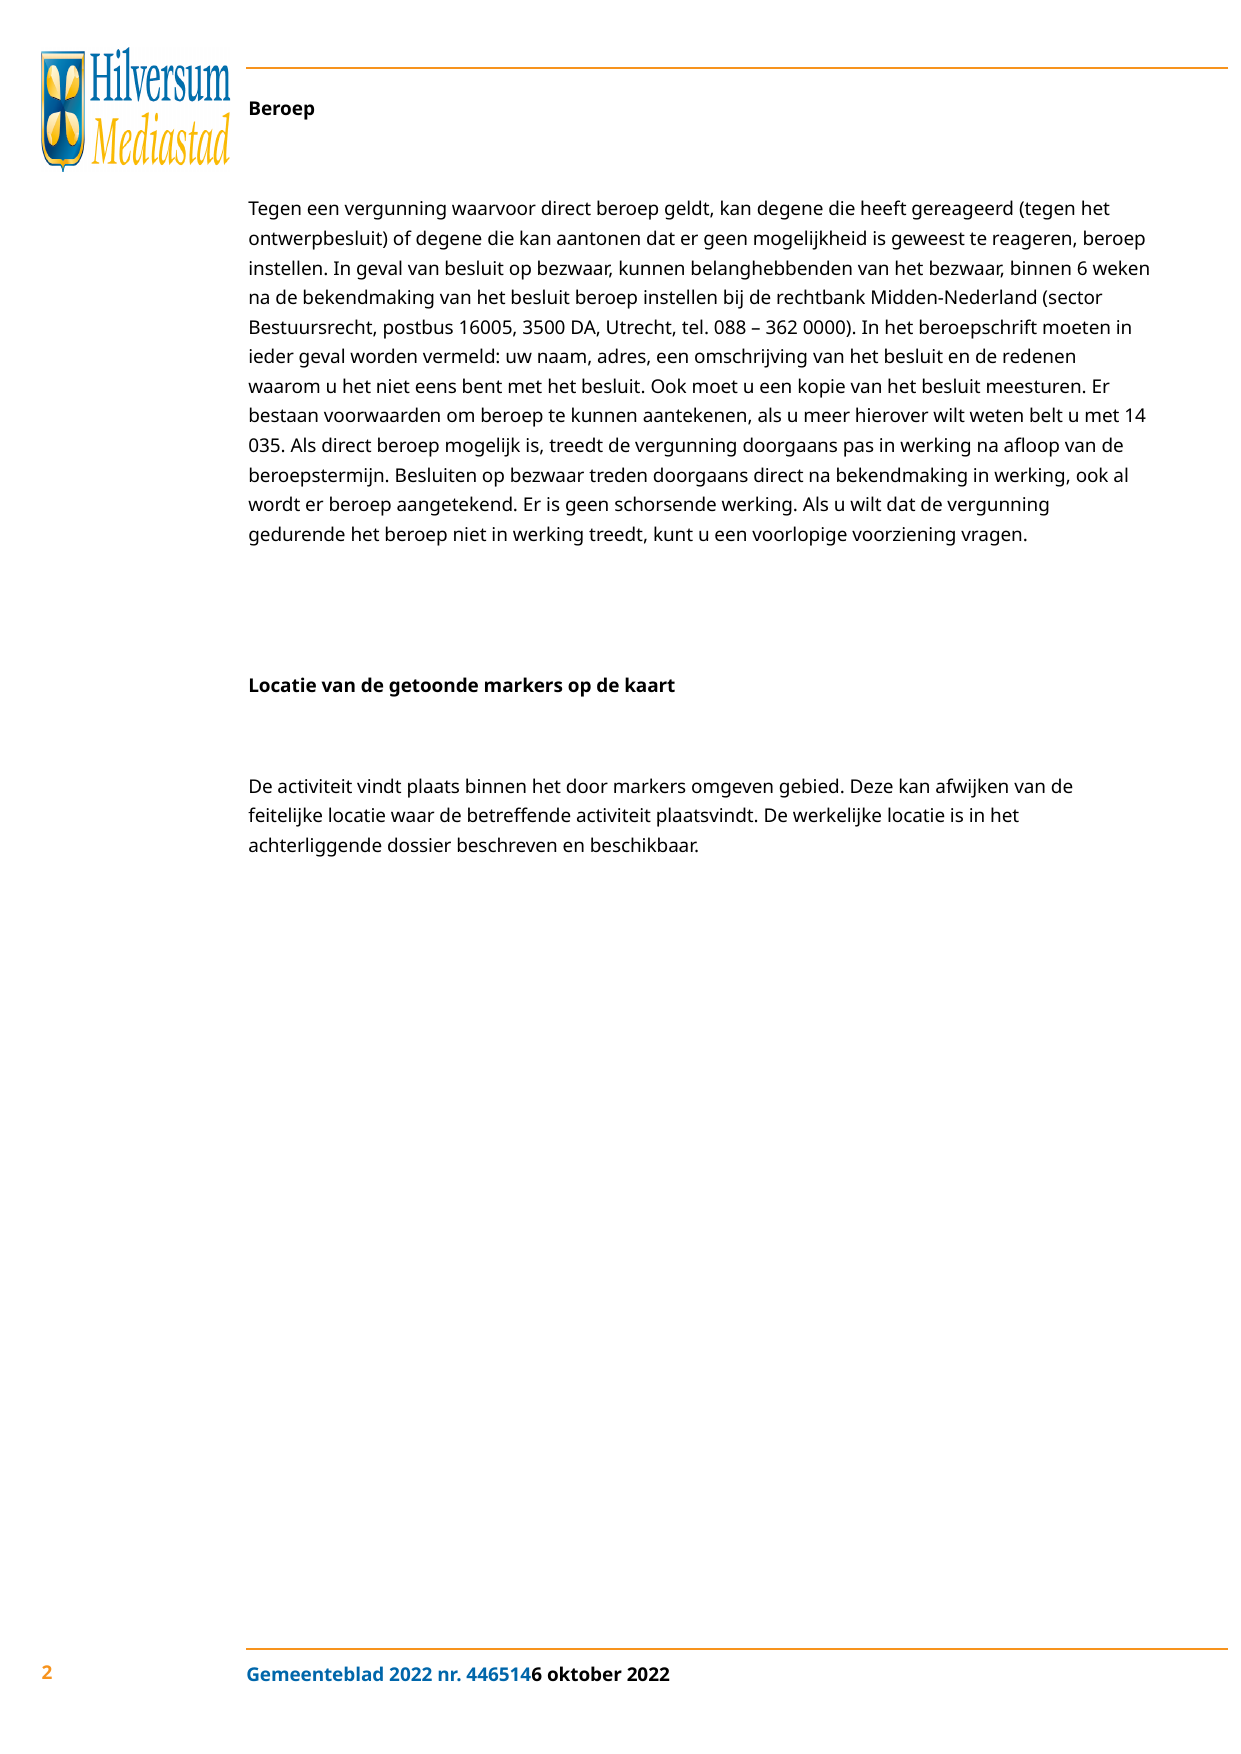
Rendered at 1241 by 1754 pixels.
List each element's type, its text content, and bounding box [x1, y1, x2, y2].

text Tegen een vergunning waarvoor direct beroep geldt, kan degene die heeft gereageerd (tegen het ontwerpbesluit) of degene die kan aantonen dat er geen mogelijkheid is geweest te reageren, beroep instellen. In geval van besluit op bezwaar, kunnen belanghebbenden van het bezwaar, binnen 6 weken na de bekendmaking van het besluit beroep instellen bij de rechtbank Midden-Nederland (sector Bestuursrecht, postbus 16005, 3500 DA, Utrecht, tel. 088 – 362 0000). In het beroepschrift moeten in ieder geval worden vermeld: uw naam, adres, een omschrijving van het besluit en de redenen waarom u het niet eens bent met het besluit. Ook moet u een kopie van het besluit meesturen. Er bestaan voorwaarden om beroep te kunnen aantekenen, als u meer hierover wilt weten belt u met 14 035. Als direct beroep mogelijk is, treedt de vergunning doorgaans pas in werking na afloop van de beroepstermijn. Besluiten op bezwaar treden doorgaans direct na bekendmaking in werking, ook al wordt er beroep aangetekend. Er is geen schorsende werking. Als u wilt dat de vergunning gedurende het beroep niet in werking treedt, kunt u een voorlopige voorziening vragen. [248, 196, 1152, 547]
text De activiteit vindt plaats binnen het door markers omgeven gebied. Deze kan afwijken van de feitelijke locatie waar de betreffende activiteit plaatsvindt. De werkelijke locatie is in het achterliggende dossier beschreven en beschikbaar. [248, 773, 1152, 858]
text Beroep [248, 95, 1152, 121]
text Locatie van de getoonde markers op de kaart [248, 672, 1152, 698]
picture [41, 47, 231, 172]
